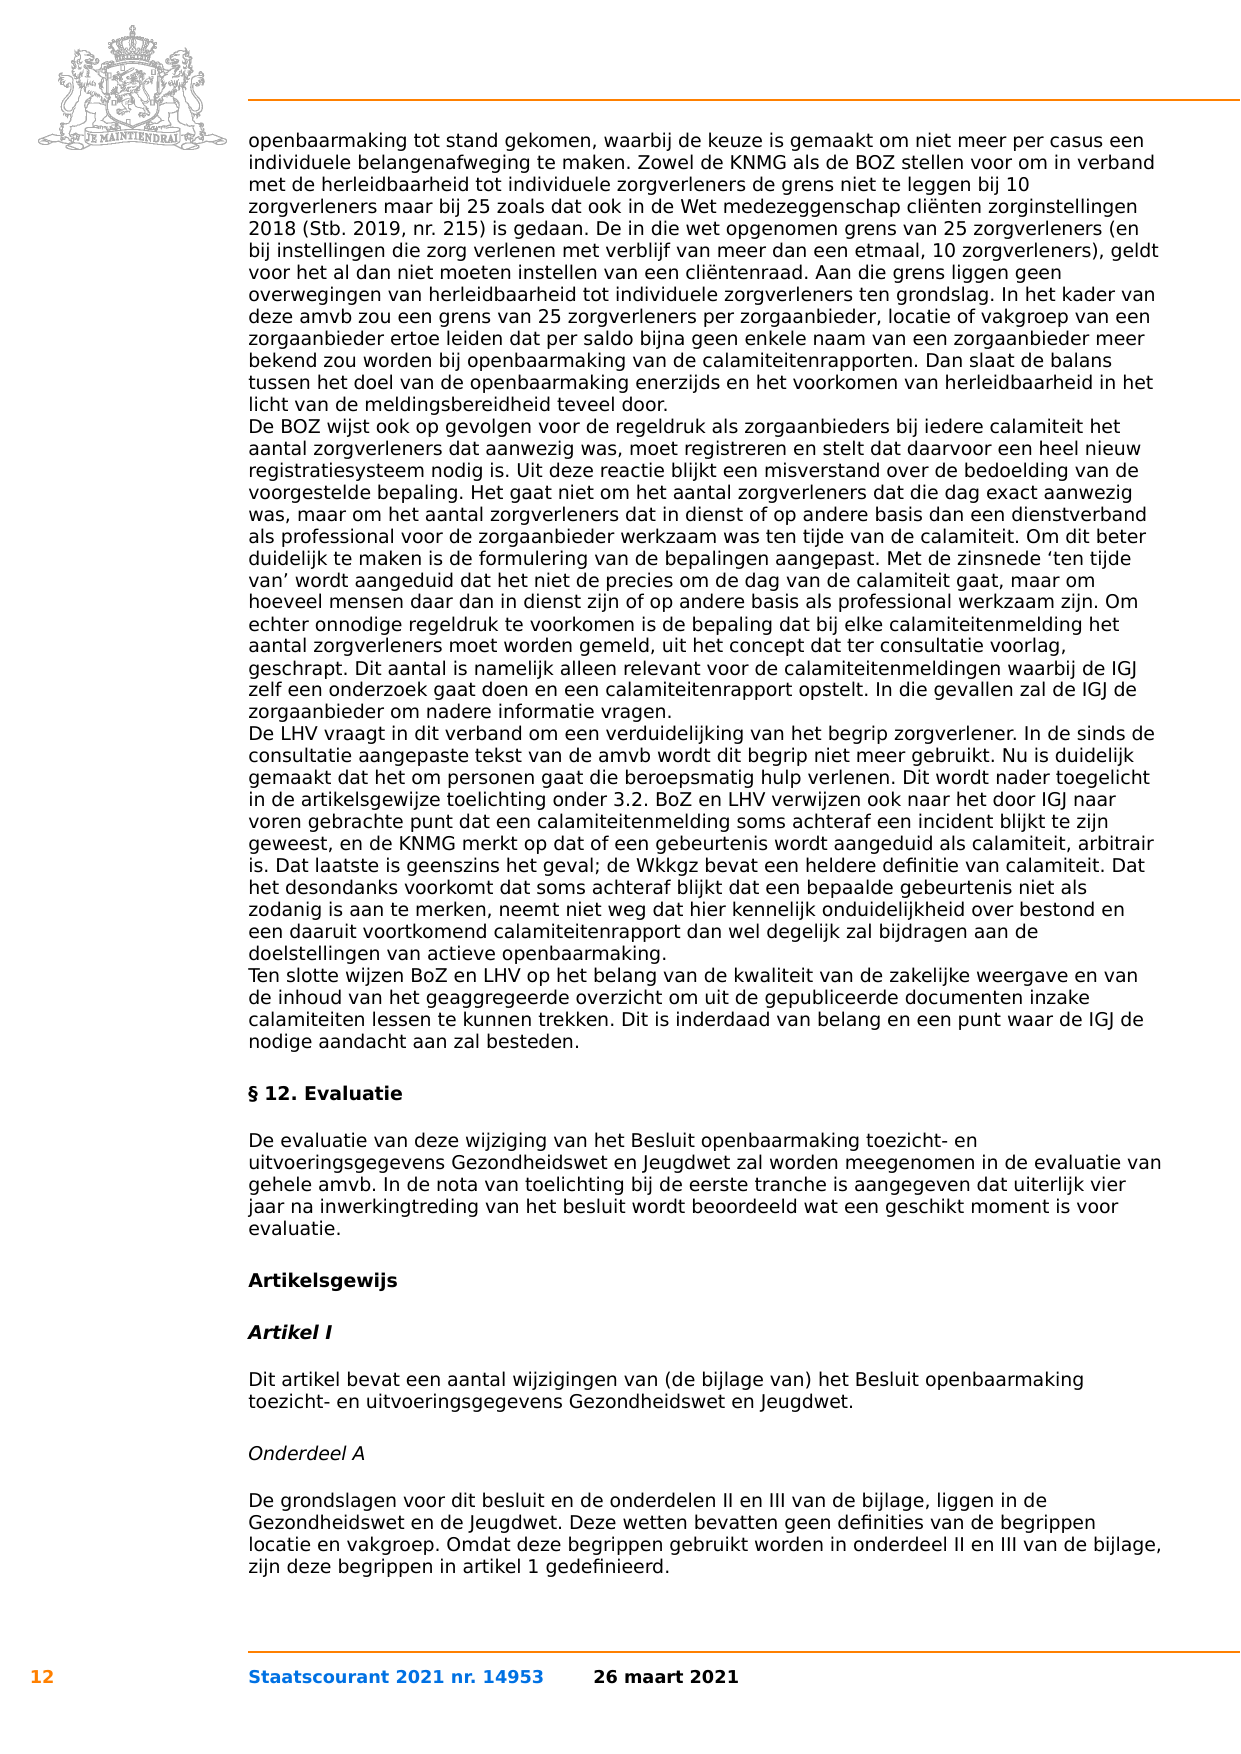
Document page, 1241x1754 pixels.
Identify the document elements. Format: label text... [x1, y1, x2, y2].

subtitle § 12. Evaluatie [248, 1083, 1163, 1105]
text Ten slotte wijzen BoZ en LHV op het belang van de kwaliteit van de zakelijke weergave en van de inhoud van het geaggregeerde overzicht om uit de gepubliceerde documenten inzake calamiteiten lessen te kunnen trekken. Dit is inderdaad van belang en een punt waar de IGJ de nodige aandacht aan zal besteden. [248, 965, 1163, 1053]
text De evaluatie van deze wijziging van het Besluit openbaarmaking toezicht- en uitvoeringsgegevens Gezondheidswet en Jeugdwet zal worden meegenomen in de evaluatie van gehele amvb. In de nota van toelichting bij de eerste tranche is aangegeven dat uiterlijk vier jaar na inwerkingtreding van het besluit wordt beoordeeld wat een geschikt moment is voor evaluatie. [248, 1130, 1163, 1240]
text De BOZ wijst ook op gevolgen voor de regeldruk als zorgaanbieders bij iedere calamiteit het aantal zorgverleners dat aanwezig was, moet registreren en stelt dat daarvoor een heel nieuw registratiesysteem nodig is. Uit deze reactie blijkt een misverstand over de bedoelding van de voorgestelde bepaling. Het gaat niet om het aantal zorgverleners dat die dag exact aanwezig was, maar om het aantal zorgverleners dat in dienst of op andere basis dan een dienstverband als professional voor de zorgaanbieder werkzaam was ten tijde van de calamiteit. Om dit beter duidelijk te maken is de formulering van de bepalingen aangepast. Met de zinsnede ‘ten tijde van’ wordt aangeduid dat het niet de precies om de dag van de calamiteit gaat, maar om hoeveel mensen daar dan in dienst zijn of op andere basis als professional werkzaam zijn. Om echter onnodige regeldruk te voorkomen is de bepaling dat bij elke calamiteitenmelding het aantal zorgverleners moet worden gemeld, uit het concept dat ter consultatie voorlag, geschrapt. Dit aantal is namelijk alleen relevant voor de calamiteitenmeldingen waarbij de IGJ zelf een onderzoek gaat doen en een calamiteitenrapport opstelt. In die gevallen zal de IGJ de zorgaanbieder om nadere informatie vragen. [248, 416, 1163, 723]
text openbaarmaking tot stand gekomen, waarbij de keuze is gemaakt om niet meer per casus een individuele belangenafweging te maken. Zowel de KNMG als de BOZ stellen voor om in verband met de herleidbaarheid tot individuele zorgverleners de grens niet te leggen bij 10 zorgverleners maar bij 25 zoals dat ook in de Wet medezeggenschap cliënten zorginstellingen 2018 (Stb. 2019, nr. 215) is gedaan. De in die wet opgenomen grens van 25 zorgverleners (en bij instellingen die zorg verlenen met verblijf van meer dan een etmaal, 10 zorgverleners), geldt voor het al dan niet moeten instellen van een cliëntenraad. Aan die grens liggen geen overwegingen van herleidbaarheid tot individuele zorgverleners ten grondslag. In het kader van deze amvb zou een grens van 25 zorgverleners per zorgaanbieder, locatie of vakgroep van een zorgaanbieder ertoe leiden dat per saldo bijna geen enkele naam van een zorgaanbieder meer bekend zou worden bij openbaarmaking van de calamiteitenrapporten. Dan slaat de balans tussen het doel van de openbaarmaking enerzijds en het voorkomen van herleidbaarheid in het licht van de meldingsbereidheid teveel door. [248, 130, 1163, 416]
subtitle Artikelsgewijs [248, 1270, 1163, 1292]
picture [38, 25, 227, 150]
text Dit artikel bevat een aantal wijzigingen van (de bijlage van) het Besluit openbaarmaking toezicht- en uitvoeringsgegevens Gezondheidswet en Jeugdwet. [248, 1369, 1163, 1413]
subtitle Artikel I [248, 1322, 1163, 1344]
text De grondslagen voor dit besluit en de onderdelen II en III van de bijlage, liggen in de Gezondheidswet en de Jeugdwet. Deze wetten bevatten geen definities van de begrippen locatie en vakgroep. Omdat deze begrippen gebruikt worden in onderdeel II en III van de bijlage, zijn deze begrippen in artikel 1 gedefinieerd. [248, 1490, 1163, 1578]
text De LHV vraagt in dit verband om een verduidelijking van het begrip zorgverlener. In de sinds de consultatie aangepaste tekst van de amvb wordt dit begrip niet meer gebruikt. Nu is duidelijk gemaakt dat het om personen gaat die beroepsmatig hulp verlenen. Dit wordt nader toegelicht in de artikelsgewijze toelichting onder 3.2. BoZ en LHV verwijzen ook naar het door IGJ naar voren gebrachte punt dat een calamiteitenmelding soms achteraf een incident blijkt te zijn geweest, en de KNMG merkt op dat of een gebeurtenis wordt aangeduid als calamiteit, arbitrair is. Dat laatste is geenszins het geval; de Wkkgz bevat een heldere definitie van calamiteit. Dat het desondanks voorkomt dat soms achteraf blijkt dat een bepaalde gebeurtenis niet als zodanig is aan te merken, neemt niet weg dat hier kennelijk onduidelijkheid over bestond en een daaruit voortkomend calamiteitenrapport dan wel degelijk zal bijdragen aan de doelstellingen van actieve openbaarmaking. [248, 723, 1163, 965]
subtitle Onderdeel A [248, 1443, 1163, 1465]
